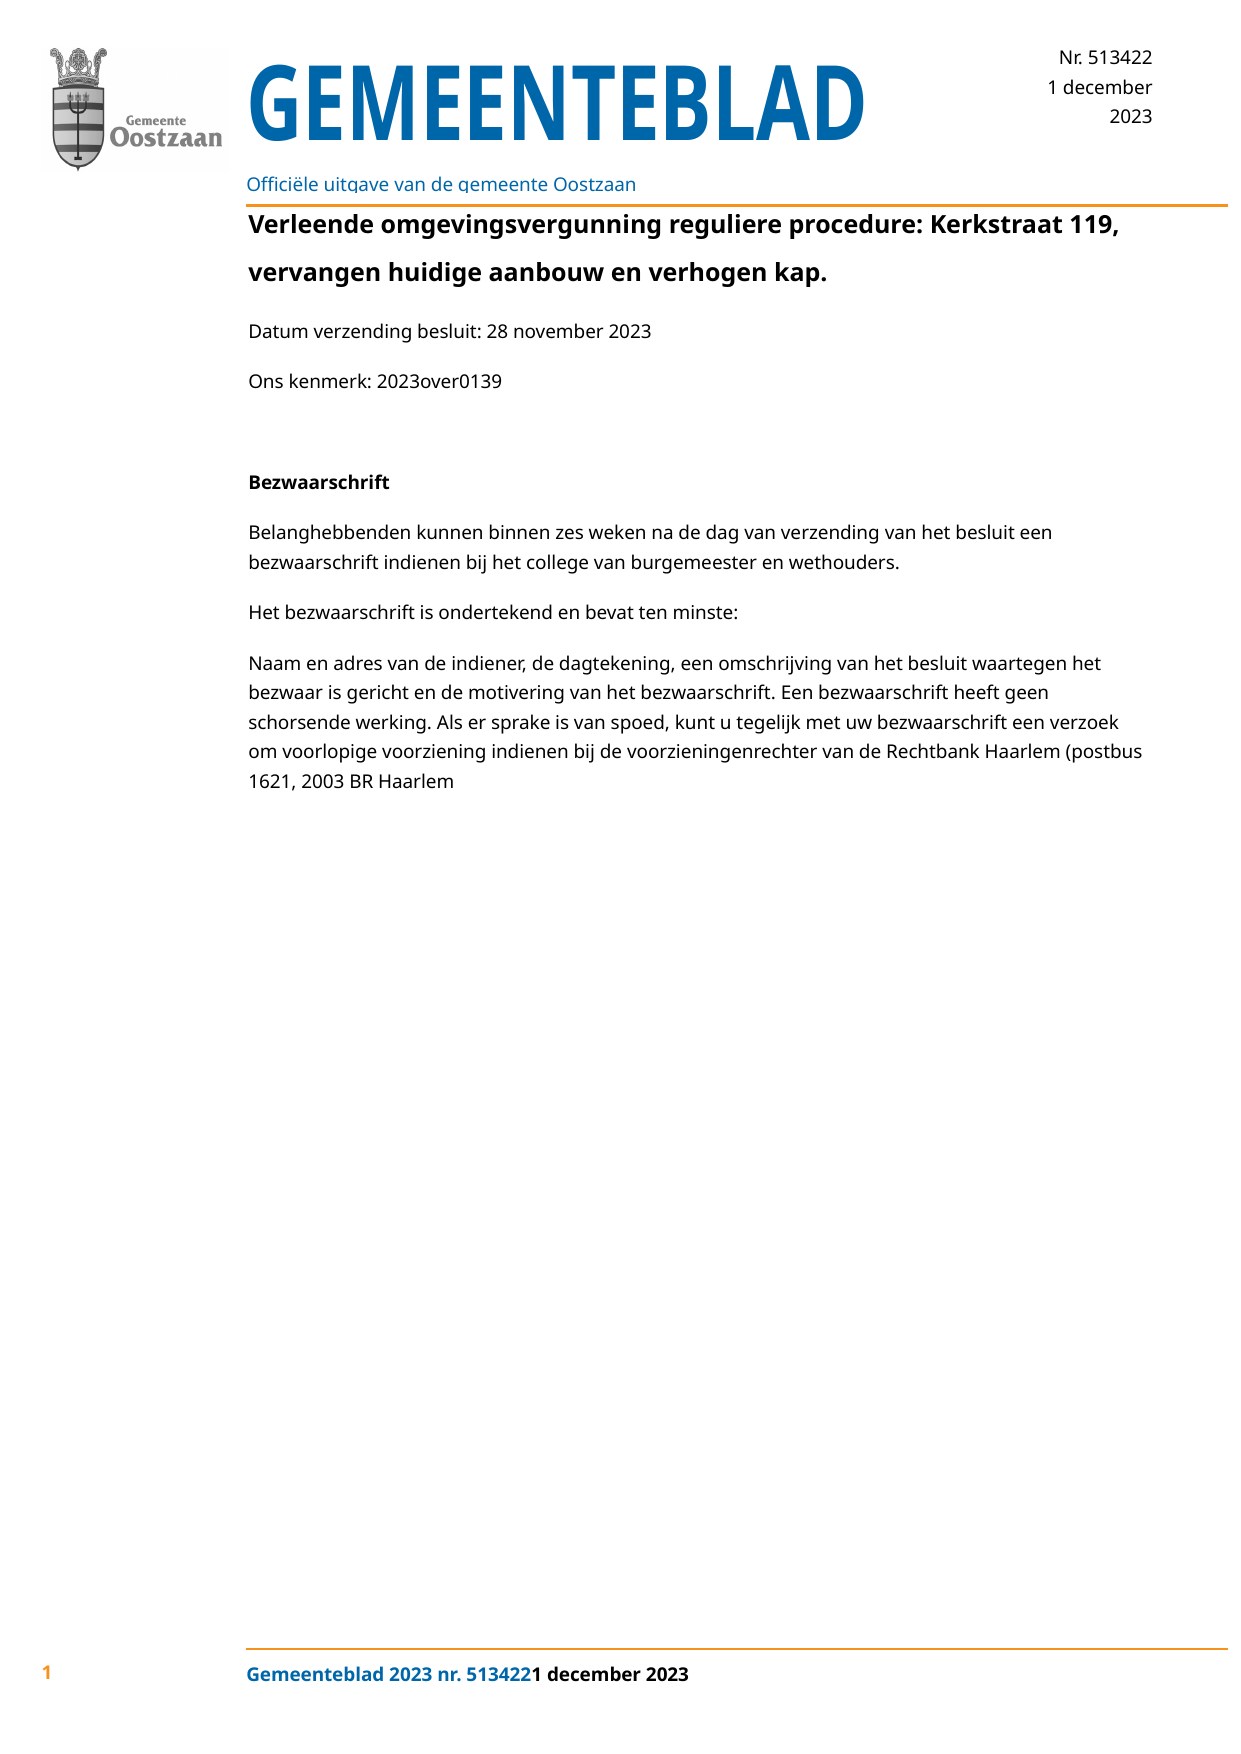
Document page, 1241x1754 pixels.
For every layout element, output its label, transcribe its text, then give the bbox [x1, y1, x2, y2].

text Bezwaarschrift [248, 469, 1152, 495]
text Het bezwaarschrift is ondertekend en bevat ten minste: [248, 599, 1152, 625]
text Verleende omgevingsvergunning reguliere procedure: Kerkstraat 119, vervangen huidige aanbouw en verhogen kap. [248, 207, 1152, 288]
picture [41, 47, 231, 172]
text Datum verzending besluit: 28 november 2023 [248, 318, 1152, 344]
text Ons kenmerk: 2023over0139 [248, 368, 1152, 394]
text Naam en adres van de indiener, de dagtekening, een omschrijving van het besluit waartegen het bezwaar is gericht en de motivering van het bezwaarschrift. Een bezwaarschrift heeft geen schorsende werking. Als er sprake is van spoed, kunt u tegelijk met uw bezwaarschrift een verzoek om voorlopige voorziening indienen bij de voorzieningenrechter van de Rechtbank Haarlem (postbus 1621, 2003 BR Haarlem [248, 650, 1152, 794]
text Belanghebbenden kunnen binnen zes weken na de dag van verzending van het besluit een bezwaarschrift indienen bij het college van burgemeester en wethouders. [248, 519, 1152, 575]
